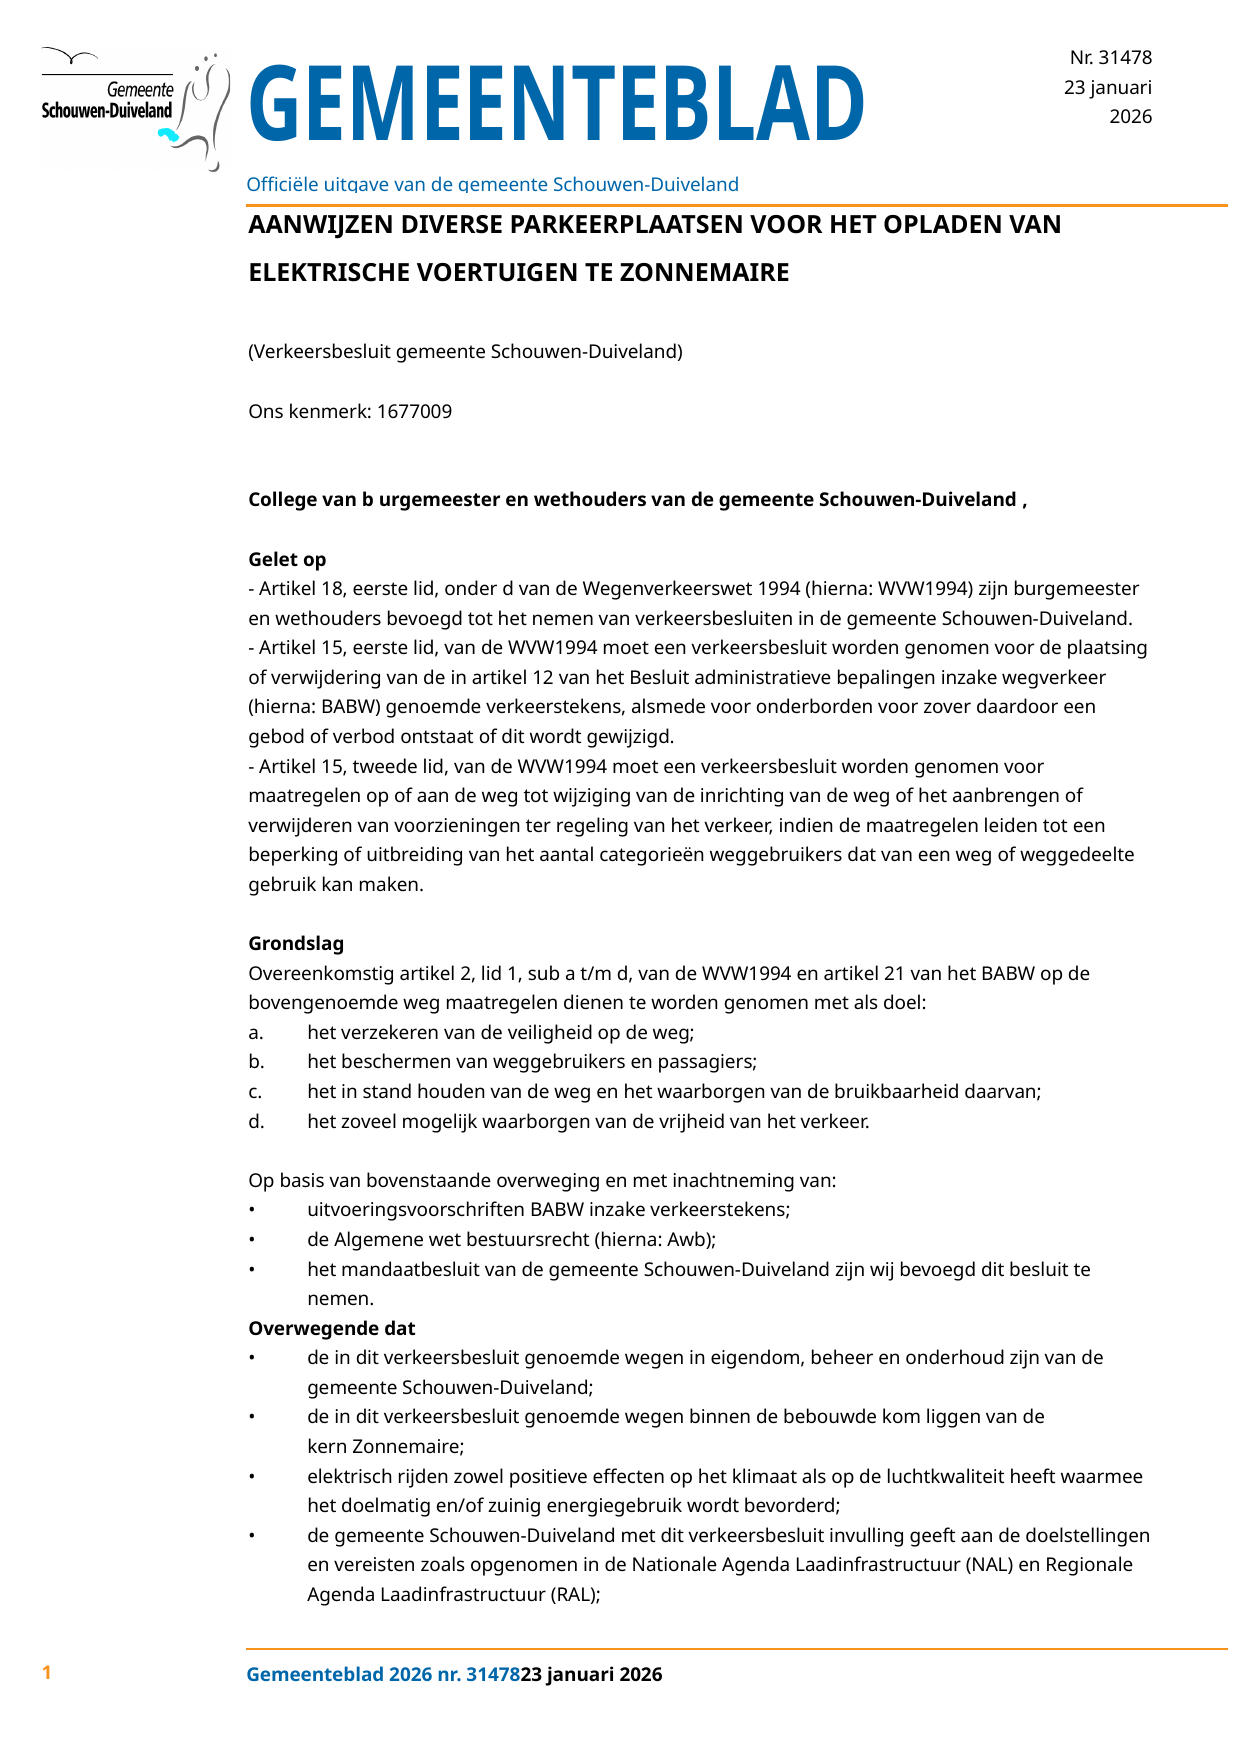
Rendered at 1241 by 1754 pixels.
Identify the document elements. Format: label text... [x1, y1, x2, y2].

list uitvoeringsvoorschriften BABW inzake verkeerstekens; [248, 1197, 1152, 1222]
list de Algemene wet bestuursrecht (hierna: Awb); [248, 1226, 1152, 1252]
text (Verkeersbesluit gemeente Schouwen-Duiveland) [248, 339, 1152, 364]
text Gelet op [248, 546, 1152, 571]
picture [41, 47, 231, 172]
text Ons kenmerk: 1677009 [248, 398, 1152, 423]
list het zoveel mogelijk waarborgen van de vrijheid van het verkeer. [248, 1108, 1152, 1133]
list het verzekeren van de veiligheid op de weg; [248, 1019, 1152, 1045]
text College van b urgemeester en wethouders van de gemeente Schouwen-Duiveland , [248, 487, 1152, 512]
list kern Zonnemaire; [248, 1433, 1152, 1459]
text - Artikel 15, tweede lid, van de WVW1994 moet een verkeersbesluit worden genomen voor maatregelen op of aan de weg tot wijziging van de inrichting van de weg of het aanbrengen of verwijderen van voorzieningen ter regeling van het verkeer, indien de maatregelen leiden tot een beperking of uitbreiding van het aantal categorieën weggebruikers dat van een weg of weggedeelte gebruik kan maken. [248, 753, 1152, 897]
text Overeenkomstig artikel 2, lid 1, sub a t/m d, van de WVW1994 en artikel 21 van het BABW op de bovengenoemde weg maatregelen dienen te worden genomen met als doel: [248, 960, 1152, 1015]
text - Artikel 15, eerste lid, van de WVW1994 moet een verkeersbesluit worden genomen voor de plaatsing of verwijdering van de in artikel 12 van het Besluit administratieve bepalingen inzake wegverkeer (hierna: BABW) genoemde verkeerstekens, alsmede voor onderborden voor zover daardoor een gebod of verbod ontstaat of dit wordt gewijzigd. [248, 634, 1152, 749]
list de gemeente Schouwen-Duiveland met dit verkeersbesluit invulling geeft aan de doelstellingen en vereisten zoals opgenomen in de Nationale Agenda Laadinfrastructuur (NAL) en Regionale Agenda Laadinfrastructuur (RAL); [248, 1522, 1152, 1607]
text Overwegende dat [248, 1315, 1152, 1341]
list de in dit verkeersbesluit genoemde wegen in eigendom, beheer en onderhoud zijn van de gemeente Schouwen-Duiveland; [248, 1344, 1152, 1400]
text Op basis van bovenstaande overweging en met inachtneming van: [248, 1167, 1152, 1193]
text - Artikel 18, eerste lid, onder d van de Wegenverkeerswet 1994 (hierna: WVW1994) zijn burgemeester en wethouders bevoegd tot het nemen van verkeersbesluiten in de gemeente Schouwen-Duiveland. [248, 575, 1152, 631]
list het mandaatbesluit van de gemeente Schouwen-Duiveland zijn wij bevoegd dit besluit te nemen. [248, 1256, 1152, 1311]
text AANWIJZEN DIVERSE PARKEERPLAATSEN VOOR HET OPLADEN VAN ELEKTRISCHE VOERTUIGEN TE ZONNEMAIRE [248, 207, 1152, 288]
list het beschermen van weggebruikers en passagiers; [248, 1049, 1152, 1074]
text Grondslag [248, 930, 1152, 956]
list de in dit verkeersbesluit genoemde wegen binnen de bebouwde kom liggen van de [248, 1404, 1152, 1429]
list elektrisch rijden zowel positieve effecten op het klimaat als op de luchtkwaliteit heeft waarmee het doelmatig en/of zuinig energiegebruik wordt bevorderd; [248, 1463, 1152, 1518]
list het in stand houden van de weg en het waarborgen van de bruikbaarheid daarvan; [248, 1078, 1152, 1104]
